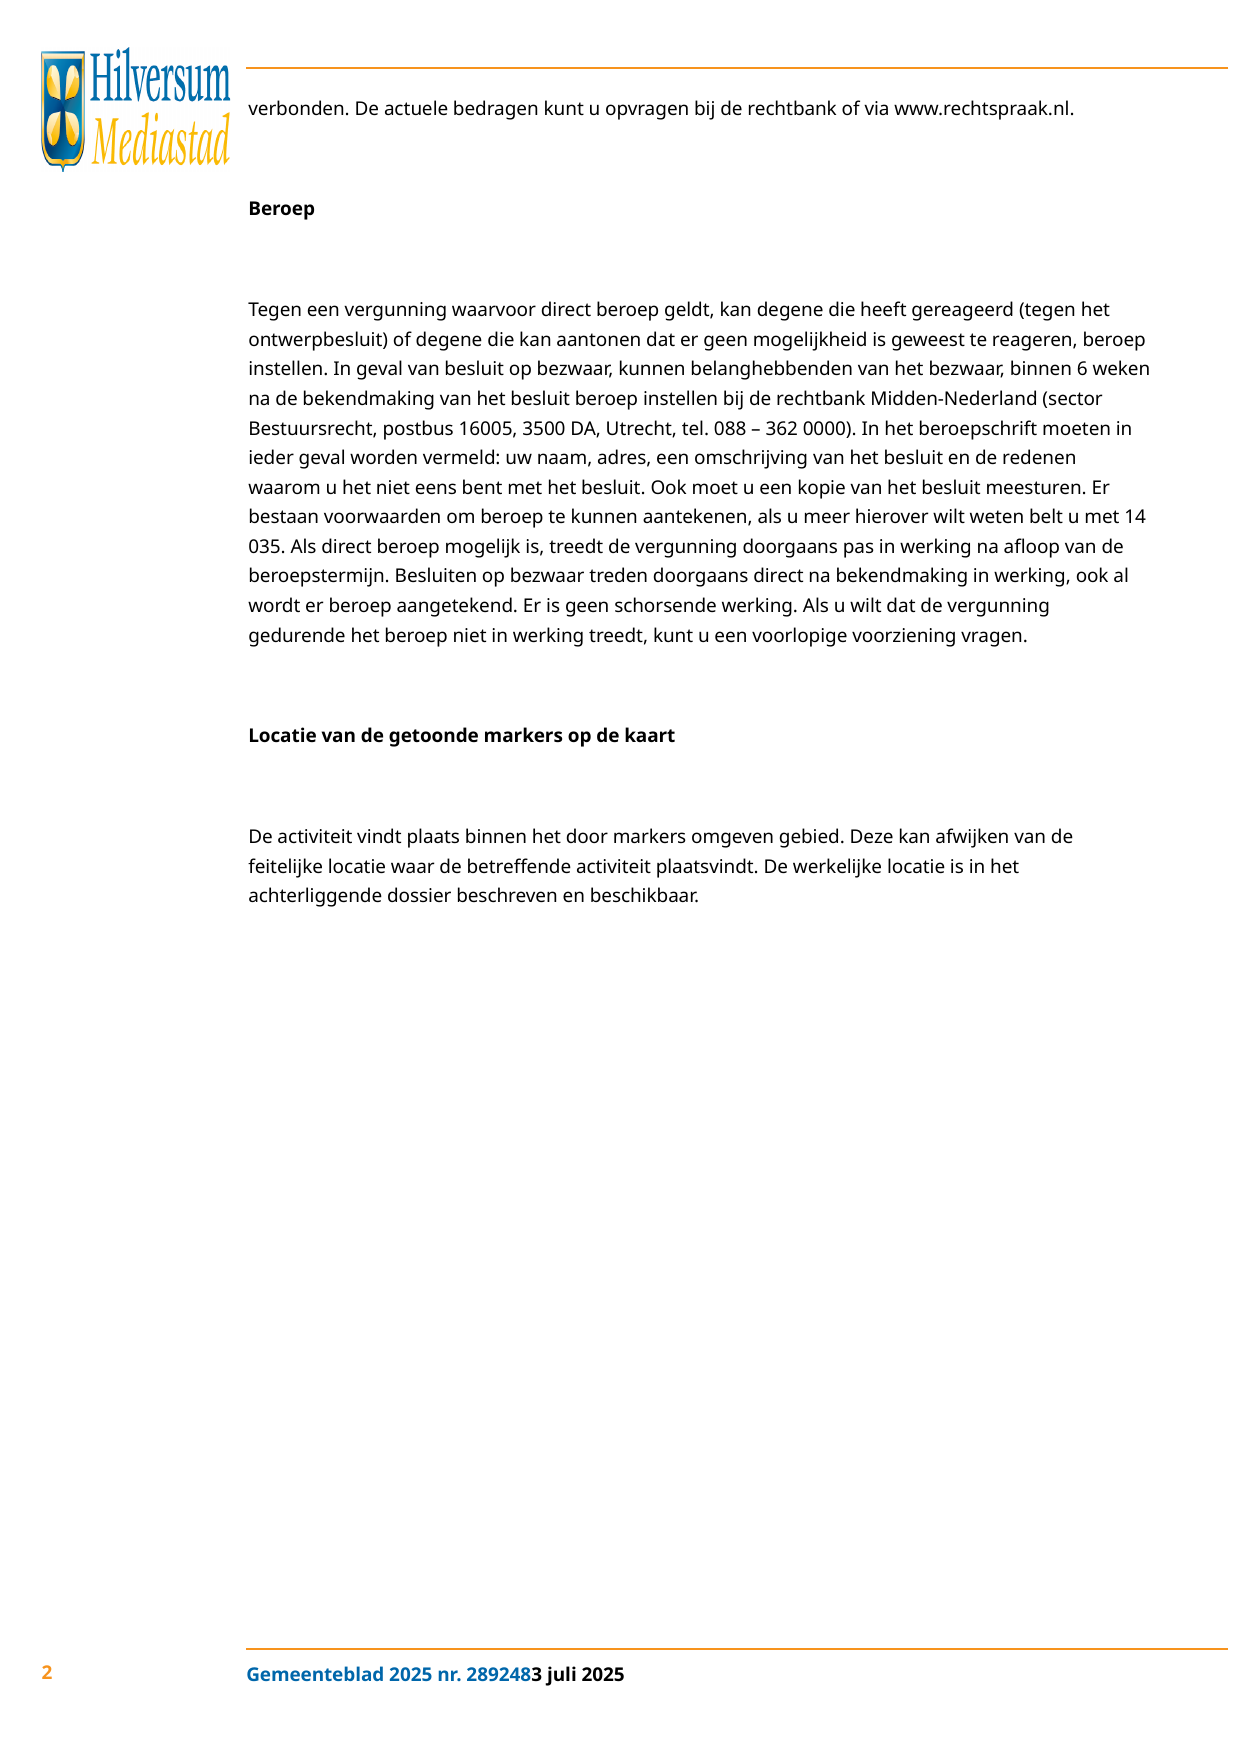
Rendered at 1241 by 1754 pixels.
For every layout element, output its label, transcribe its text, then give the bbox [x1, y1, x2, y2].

text verbonden. De actuele bedragen kunt u opvragen bij de rechtbank of via www.rechtspraak.nl. [248, 95, 1152, 121]
text De activiteit vindt plaats binnen het door markers omgeven gebied. Deze kan afwijken van de feitelijke locatie waar de betreffende activiteit plaatsvindt. De werkelijke locatie is in het achterliggende dossier beschreven en beschikbaar. [248, 823, 1152, 908]
picture [41, 47, 231, 172]
text Beroep [248, 196, 1152, 221]
text Locatie van de getoonde markers op de kaart [248, 723, 1152, 748]
text Tegen een vergunning waarvoor direct beroep geldt, kan degene die heeft gereageerd (tegen het ontwerpbesluit) of degene die kan aantonen dat er geen mogelijkheid is geweest te reageren, beroep instellen. In geval van besluit op bezwaar, kunnen belanghebbenden van het bezwaar, binnen 6 weken na de bekendmaking van het besluit beroep instellen bij de rechtbank Midden-Nederland (sector Bestuursrecht, postbus 16005, 3500 DA, Utrecht, tel. 088 – 362 0000). In het beroepschrift moeten in ieder geval worden vermeld: uw naam, adres, een omschrijving van het besluit en de redenen waarom u het niet eens bent met het besluit. Ook moet u een kopie van het besluit meesturen. Er bestaan voorwaarden om beroep te kunnen aantekenen, als u meer hierover wilt weten belt u met 14 035. Als direct beroep mogelijk is, treedt de vergunning doorgaans pas in werking na afloop van de beroepstermijn. Besluiten op bezwaar treden doorgaans direct na bekendmaking in werking, ook al wordt er beroep aangetekend. Er is geen schorsende werking. Als u wilt dat de vergunning gedurende het beroep niet in werking treedt, kunt u een voorlopige voorziening vragen. [248, 296, 1152, 648]
